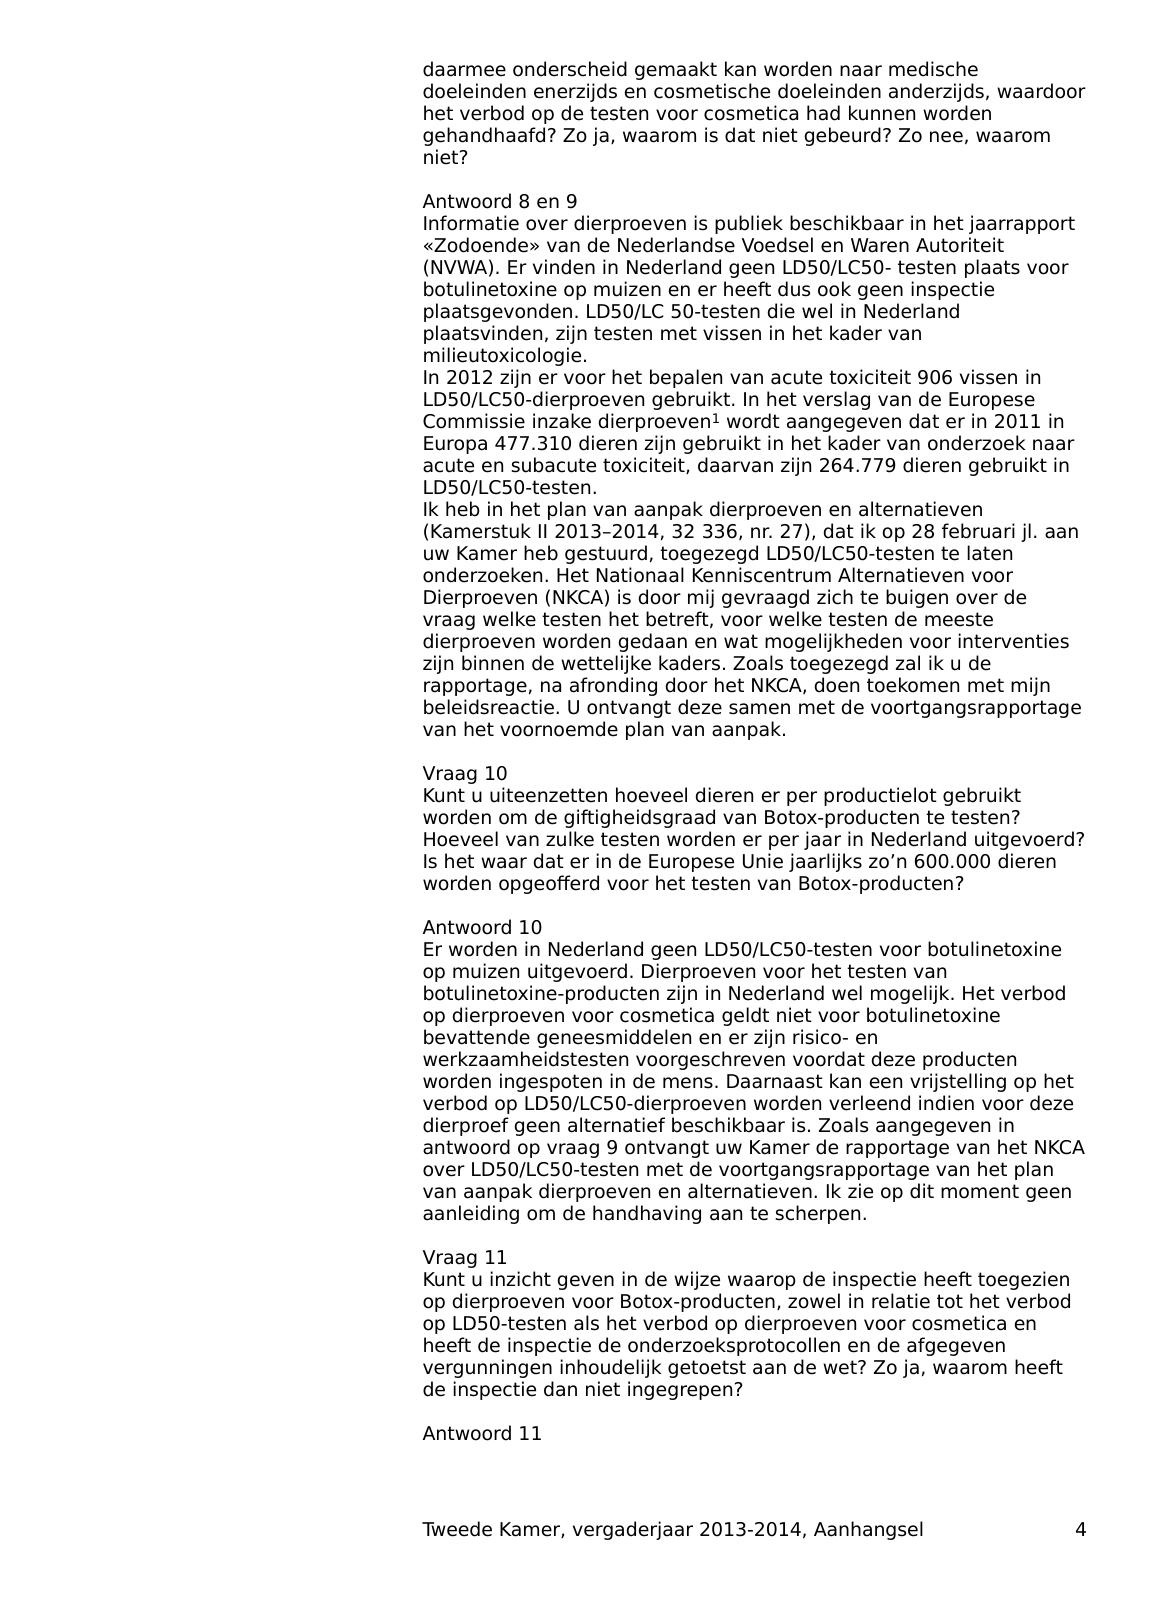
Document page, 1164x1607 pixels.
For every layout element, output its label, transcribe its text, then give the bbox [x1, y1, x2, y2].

text Er worden in Nederland geen LD50/LC50-testen voor botulinetoxine op muizen uitgevoerd. Dierproeven voor het testen van botulinetoxine-producten zijn in Nederland wel mogelijk. Het verbod op dierproeven voor cosmetica geldt niet voor botulinetoxine bevattende geneesmiddelen en er zijn risico- en werkzaamheidstesten voorgeschreven voordat deze producten worden ingespoten in de mens. Daarnaast kan een vrijstelling op het verbod op LD50/LC50-dierproeven worden verleend indien voor deze dierproef geen alternatief beschikbaar is. Zoals aangegeven in antwoord op vraag 9 ontvangt uw Kamer de rapportage van het NKCA over LD50/LC50-testen met de voortgangsrapportage van het plan van aanpak dierproeven en alternatieven. Ik zie op dit moment geen aanleiding om de handhaving aan te scherpen. [422, 939, 1087, 1224]
text daarmee onderscheid gemaakt kan worden naar medische doeleinden enerzijds en cosmetische doeleinden anderzijds, waardoor het verbod op de testen voor cosmetica had kunnen worden gehandhaafd? Zo ja, waarom is dat niet gebeurd? Zo nee, waarom niet? [422, 59, 1087, 169]
text Vraag 10 [422, 763, 1087, 785]
text Informatie over dierproeven is publiek beschikbaar in het jaarrapport «Zodoende» van de Nederlandse Voedsel en Waren Autoriteit (NVWA). Er vinden in Nederland geen LD50/LC50- testen plaats voor botulinetoxine op muizen en er heeft dus ook geen inspectie plaatsgevonden. LD50/LC 50-testen die wel in Nederland plaatsvinden, zijn testen met vissen in het kader van milieutoxicologie. [422, 213, 1087, 367]
text In 2012 zijn er voor het bepalen van acute toxiciteit 906 vissen in LD50/LC50-dierproeven gebruikt. In het verslag van de Europese Commissie inzake dierproeven1 wordt aangegeven dat er in 2011 in Europa 477.310 dieren zijn gebruikt in het kader van onderzoek naar acute en subacute toxiciteit, daarvan zijn 264.779 dieren gebruikt in LD50/LC50-testen. [422, 367, 1087, 499]
text Ik heb in het plan van aanpak dierproeven en alternatieven (Kamerstuk II 2013–2014, 32 336, nr. 27), dat ik op 28 februari jl. aan uw Kamer heb gestuurd, toegezegd LD50/LC50-testen te laten onderzoeken. Het Nationaal Kenniscentrum Alternatieven voor Dierproeven (NKCA) is door mij gevraagd zich te buigen over de vraag welke testen het betreft, voor welke testen de meeste dierproeven worden gedaan en wat mogelijkheden voor interventies zijn binnen de wettelijke kaders. Zoals toegezegd zal ik u de rapportage, na afronding door het NKCA, doen toekomen met mijn beleidsreactie. U ontvangt deze samen met de voortgangsrapportage van het voornoemde plan van aanpak. [422, 499, 1087, 741]
text Vraag 11 [422, 1247, 1087, 1269]
text Antwoord 11 [422, 1423, 1087, 1445]
text Kunt u uiteenzetten hoeveel dieren er per productielot gebruikt worden om de giftigheidsgraad van Botox-producten te testen? Hoeveel van zulke testen worden er per jaar in Nederland uitgevoerd? Is het waar dat er in de Europese Unie jaarlijks zo’n 600.000 dieren worden opgeofferd voor het testen van Botox-producten? [422, 785, 1087, 895]
text Antwoord 8 en 9 [422, 191, 1087, 213]
text Antwoord 10 [422, 917, 1087, 939]
text Kunt u inzicht geven in de wijze waarop de inspectie heeft toegezien op dierproeven voor Botox-producten, zowel in relatie tot het verbod op LD50-testen als het verbod op dierproeven voor cosmetica en heeft de inspectie de onderzoeksprotocollen en de afgegeven vergunningen inhoudelijk getoetst aan de wet? Zo ja, waarom heeft de inspectie dan niet ingegrepen? [422, 1269, 1087, 1401]
